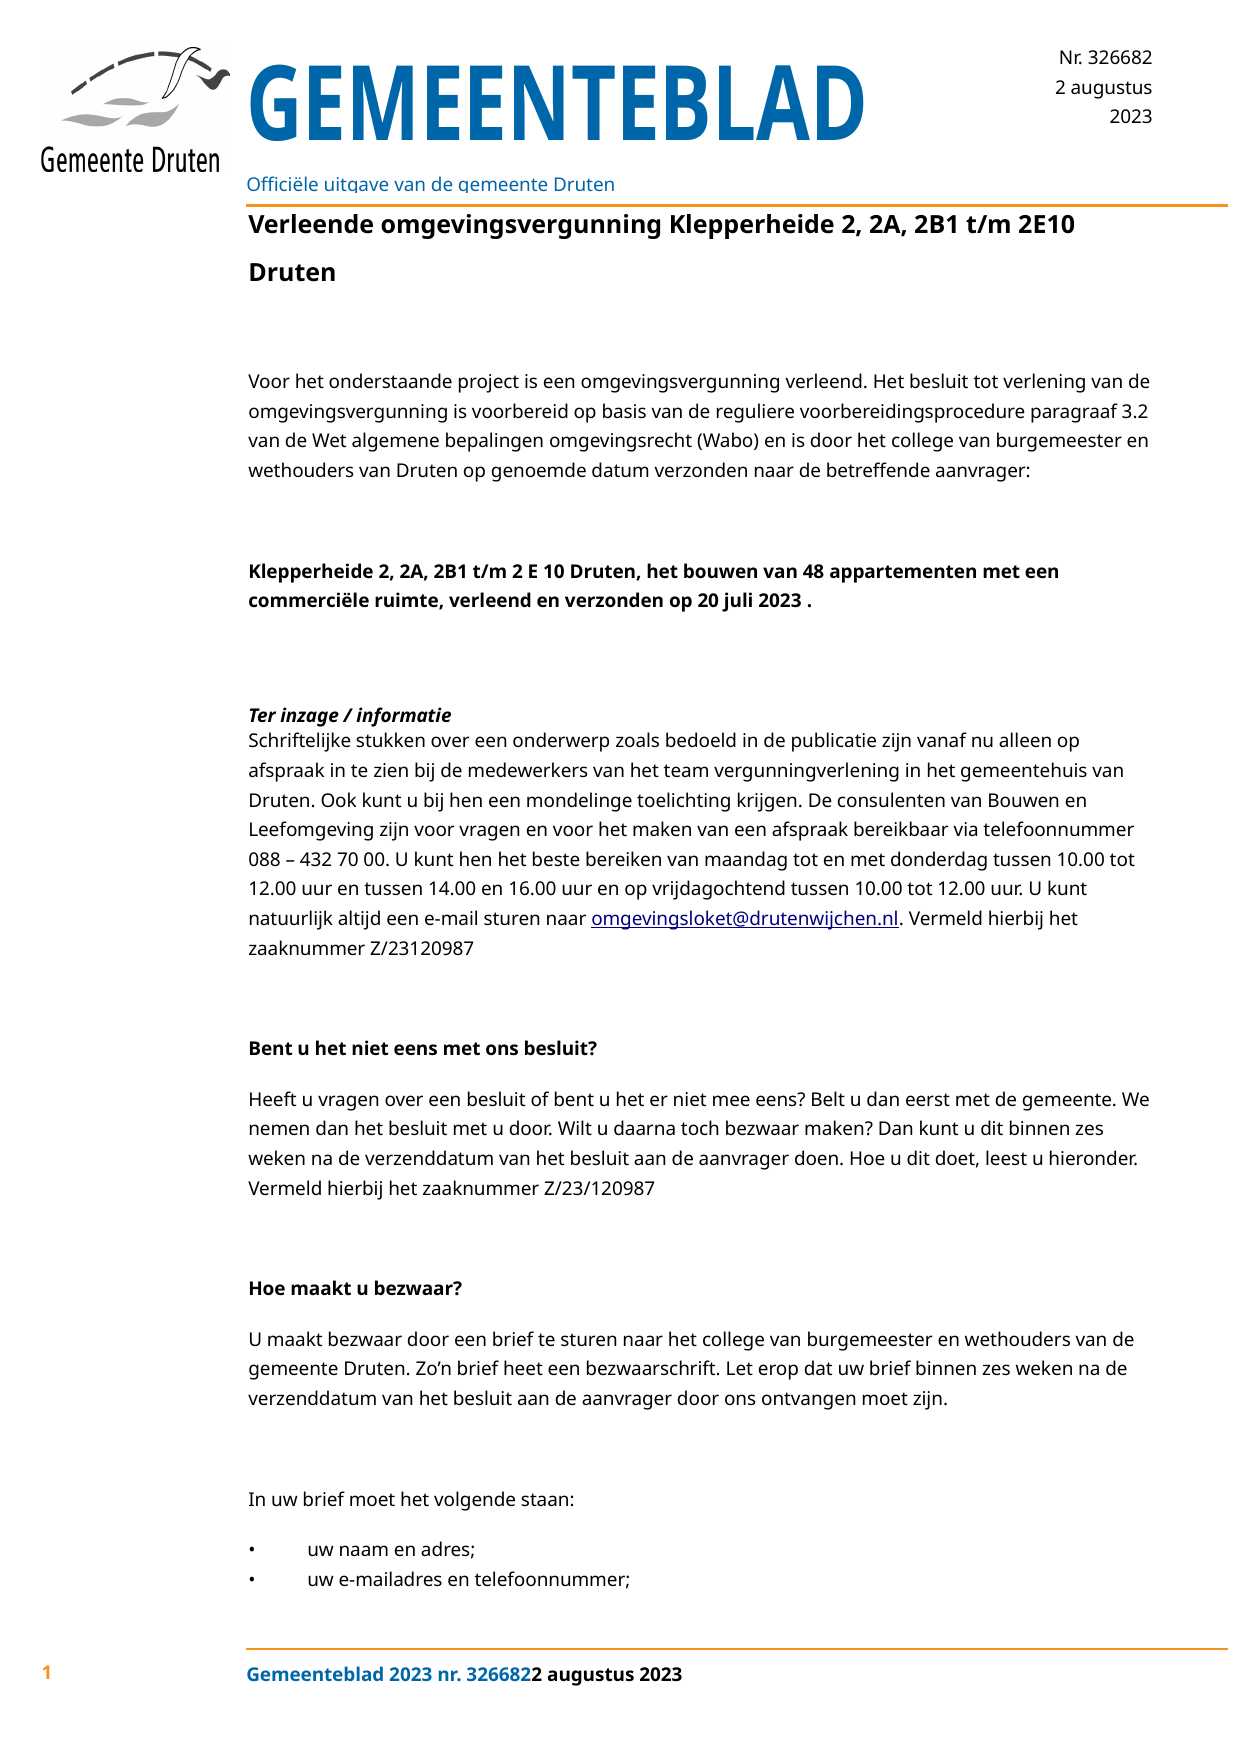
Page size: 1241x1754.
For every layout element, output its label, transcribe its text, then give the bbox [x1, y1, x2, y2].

list uw naam en adres; [248, 1536, 1152, 1562]
text Hoe maakt u bezwaar? [248, 1276, 1152, 1301]
text Heeft u vragen over een besluit of bent u het er niet mee eens? Belt u dan eerst met de gemeente. We nemen dan het besluit met u door. Wilt u daarna toch bezwaar maken? Dan kunt u dit binnen zes weken na de verzenddatum van het besluit aan de aanvrager doen. Hoe u dit doet, leest u hieronder. Vermeld hierbij het zaaknummer Z/23/120987 [248, 1086, 1152, 1200]
text Klepperheide 2, 2A, 2B1 t/m 2 E 10 Druten, het bouwen van 48 appartementen met een commerciële ruimte, verleend en verzonden op 20 juli 2023 . [248, 558, 1152, 613]
text U maakt bezwaar door een brief te sturen naar het college van burgemeester en wethouders van de gemeente Druten. Zo’n brief heet een bezwaarschrift. Let erop dat uw brief binnen zes weken na de verzenddatum van het besluit aan de aanvrager door ons ontvangen moet zijn. [248, 1326, 1152, 1411]
text Bent u het niet eens met ons besluit? [248, 1036, 1152, 1061]
text Verleende omgevingsvergunning Klepperheide 2, 2A, 2B1 t/m 2E10 Druten [248, 207, 1152, 288]
list uw e-mailadres en telefoonnummer; [248, 1566, 1152, 1592]
text In uw brief moet het volgende staan: [248, 1486, 1152, 1512]
text Voor het onderstaande project is een omgevingsvergunning verleend. Het besluit tot verlening van de omgevingsvergunning is voorbereid op basis van de reguliere voorbereidingsprocedure paragraaf 3.2 van de Wet algemene bepalingen omgevingsrecht (Wabo) en is door het college van burgemeester en wethouders van Druten op genoemde datum verzonden naar de betreffende aanvrager: [248, 368, 1152, 483]
text Schriftelijke stukken over een onderwerp zoals bedoeld in de publicatie zijn vanaf nu alleen op afspraak in te zien bij de medewerkers van het team vergunningverlening in het gemeentehuis van Druten. Ook kunt u bij hen een mondelinge toelichting krijgen. De consulenten van Bouwen en Leefomgeving zijn voor vragen en voor het maken van een afspraak bereikbaar via telefoonnummer 088 – 432 70 00. U kunt hen het beste bereiken van maandag tot en met donderdag tussen 10.00 tot 12.00 uur en tussen 14.00 en 16.00 uur en op vrijdagochtend tussen 10.00 tot 12.00 uur. U kunt natuurlijk altijd een e-mail sturen naar omgevingsloket@drutenwijchen.nl. Vermeld hierbij het zaaknummer Z/23120987 [248, 728, 1152, 960]
text Ter inzage / informatie [248, 702, 1152, 728]
picture [41, 47, 231, 172]
